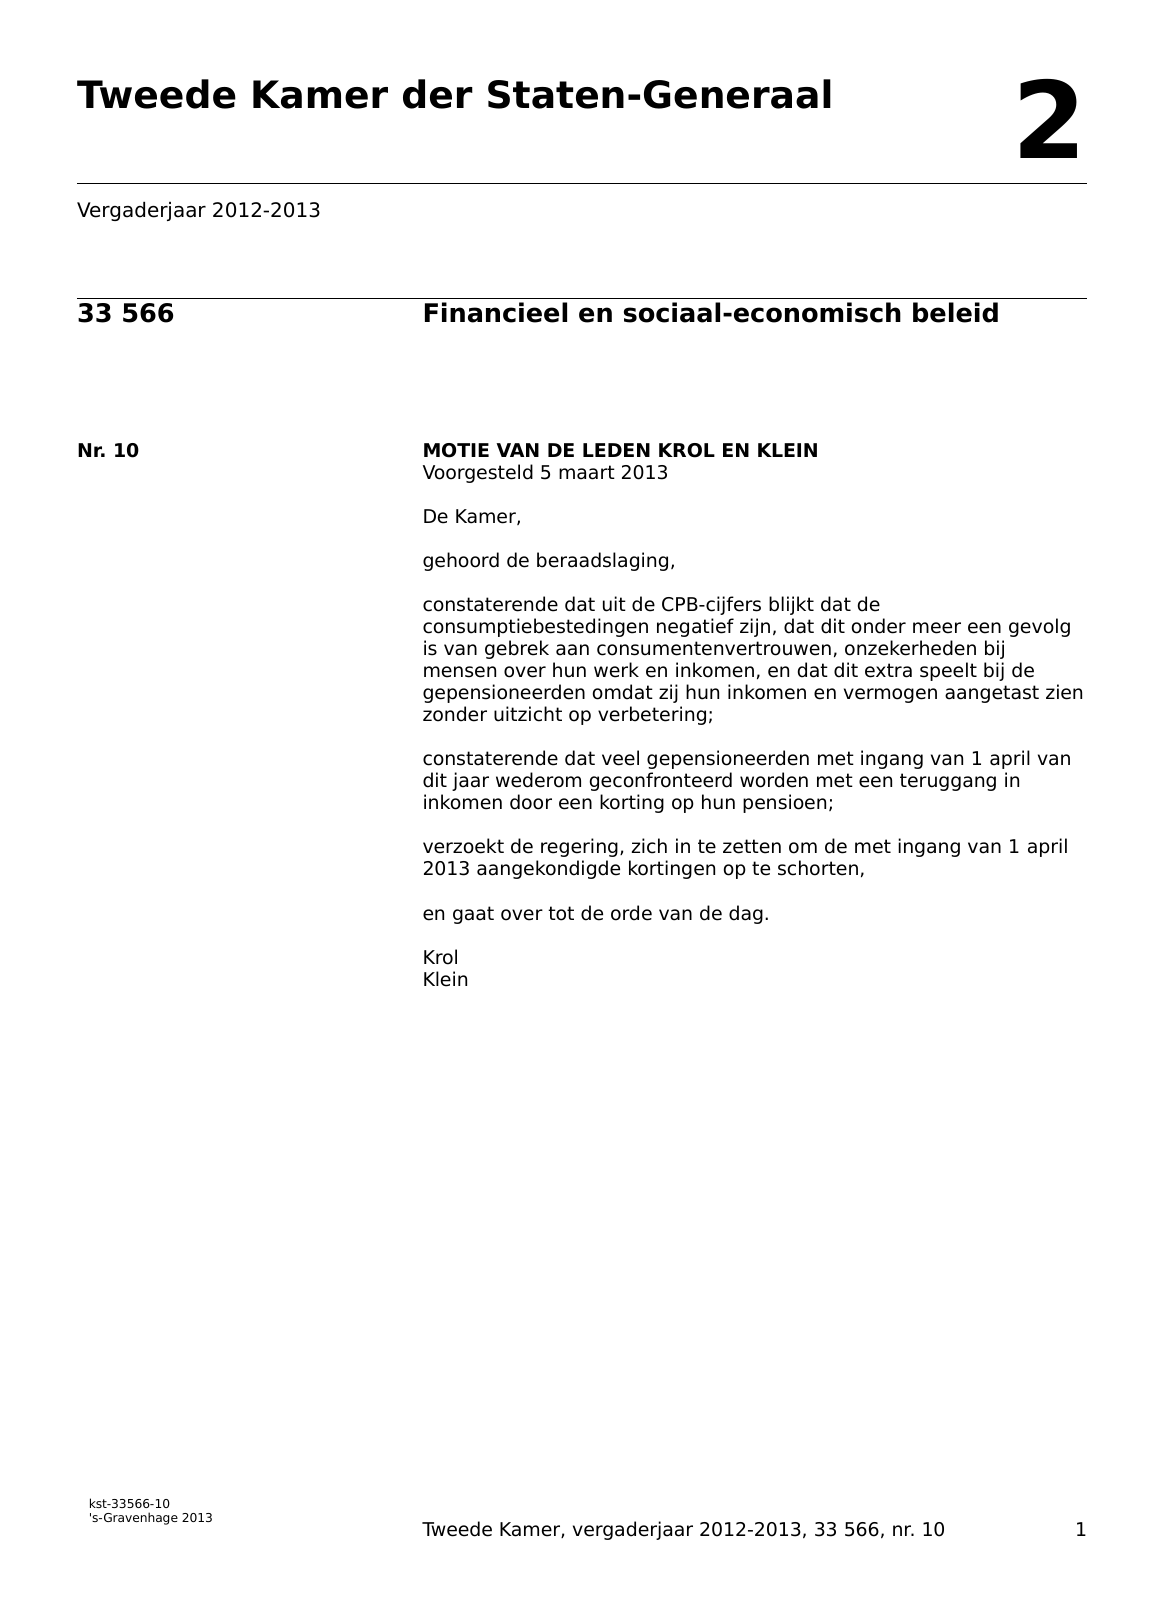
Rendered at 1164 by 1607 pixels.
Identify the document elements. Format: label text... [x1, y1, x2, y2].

table_header 2 [886, 59, 1087, 183]
text Klein [422, 969, 1087, 991]
text constaterende dat uit de CPB-cijfers blijkt dat de consumptiebestedingen negatief zijn, dat dit onder meer een gevolg is van gebrek aan consumentenvertrouwen, onzekerheden bij mensen over hun werk en inkomen, en dat dit extra speelt bij de gepensioneerden omdat zij hun inkomen en vermogen aangetast zien zonder uitzicht op verbetering; [422, 594, 1087, 726]
table_header Tweede Kamer der Staten-Generaal [77, 59, 886, 183]
text gehoord de beraadslaging, [422, 550, 1087, 572]
text constaterende dat veel gepensioneerden met ingang van 1 april van dit jaar wederom geconfronteerd worden met een teruggang in inkomen door een korting op hun pensioen; [422, 748, 1087, 814]
text 's-Gravenhage 2013 [88, 1511, 323, 1525]
subtitle Nr. 10 MOTIE VAN DE LEDEN KROL EN KLEIN [77, 440, 1087, 462]
text kst-33566-10 [88, 1497, 323, 1511]
text en gaat over tot de orde van de dag. [422, 902, 1087, 924]
text Voorgesteld 5 maart 2013 [422, 462, 1087, 484]
text Krol [422, 947, 1087, 969]
text De Kamer, [422, 506, 1087, 528]
subtitle 33 566 Financieel en sociaal-economisch beleid [77, 299, 1087, 329]
table_cell Vergaderjaar 2012-2013 [77, 184, 1087, 298]
text verzoekt de regering, zich in te zetten om de met ingang van 1 april 2013 aangekondigde kortingen op te schorten, [422, 836, 1087, 880]
